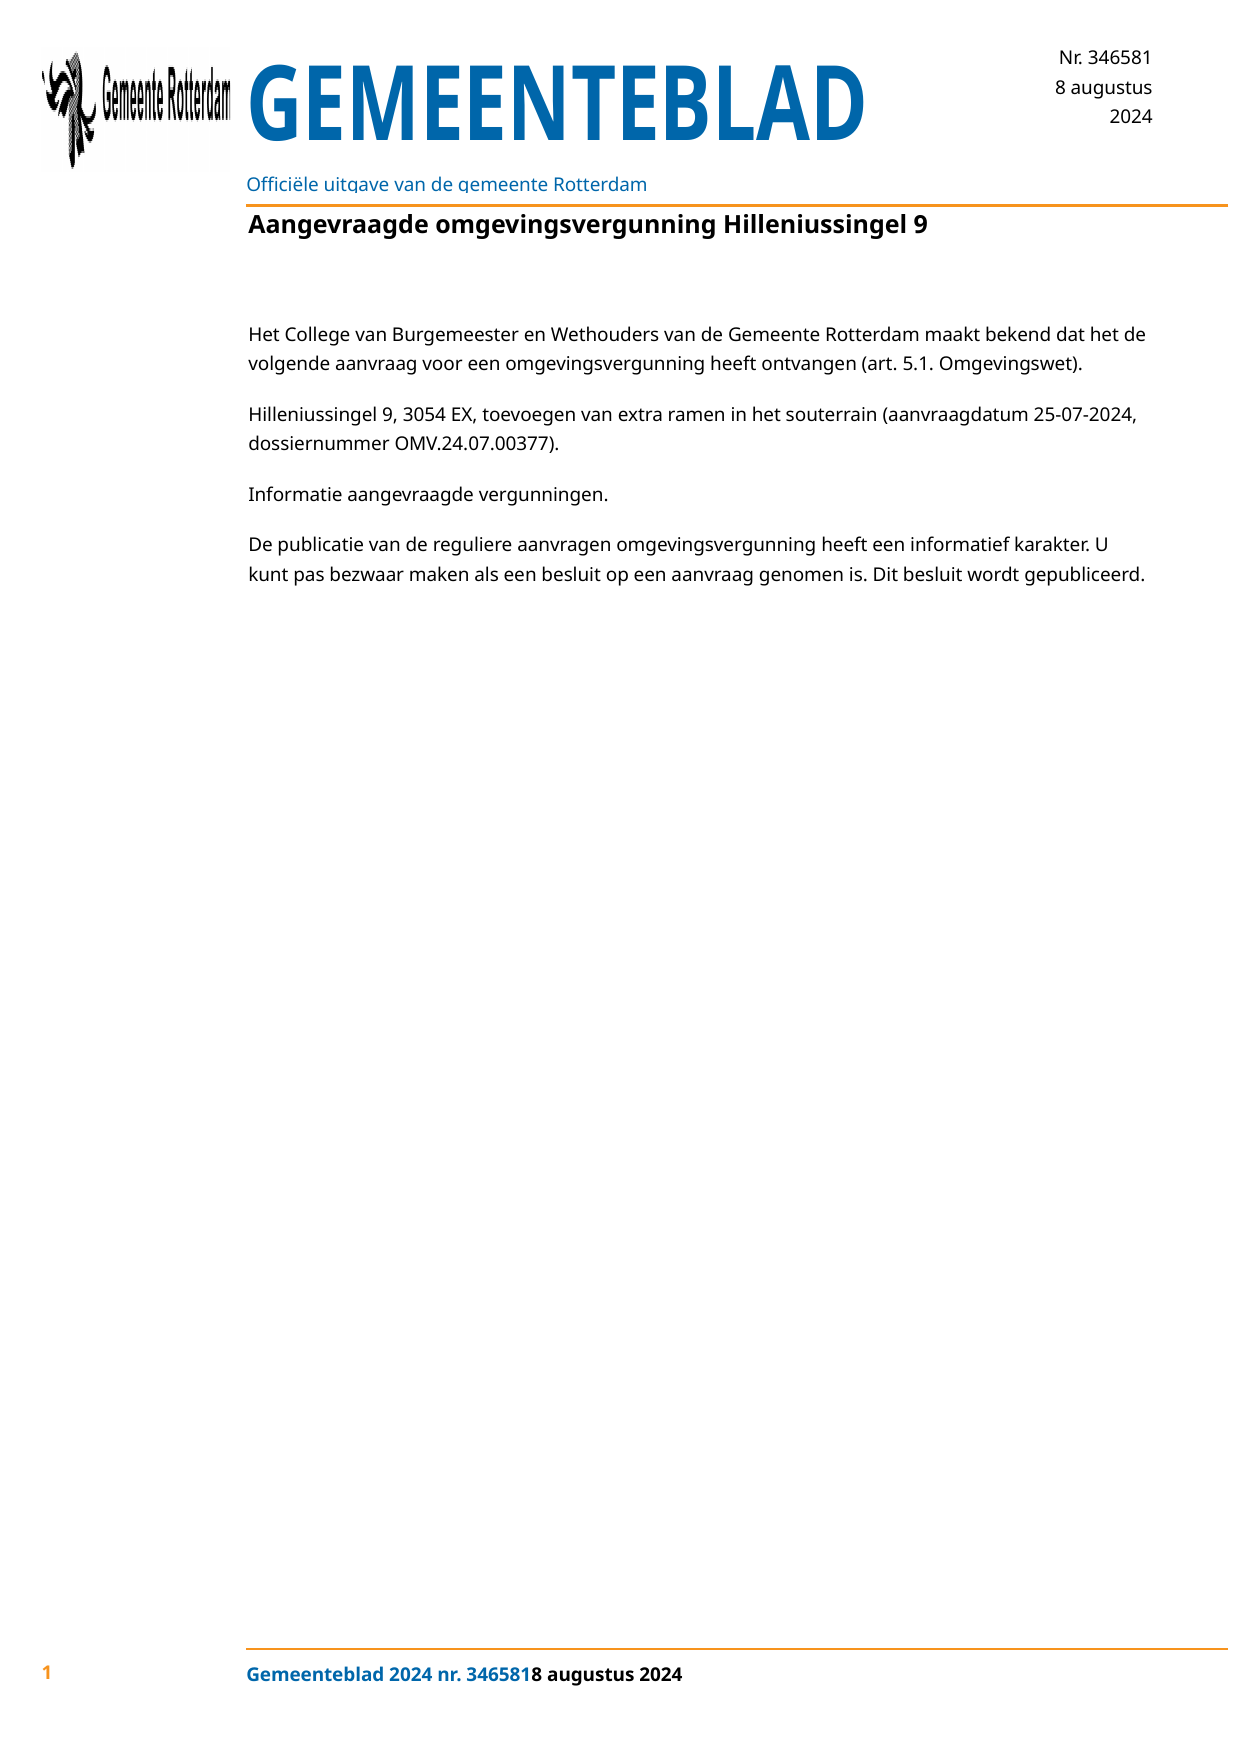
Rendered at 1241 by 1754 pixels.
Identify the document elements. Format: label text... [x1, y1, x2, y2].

text Hilleniussingel 9, 3054 EX, toevoegen van extra ramen in het souterrain (aanvraagdatum 25-07-2024, dossiernummer OMV.24.07.00377). [248, 401, 1152, 456]
text Informatie aangevraagde vergunningen. [248, 481, 1152, 506]
picture [41, 47, 231, 172]
text De publicatie van de reguliere aanvragen omgevingsvergunning heeft een informatief karakter. U kunt pas bezwaar maken als een besluit op een aanvraag genomen is. Dit besluit wordt gepubliceerd. [248, 531, 1152, 586]
text Aangevraagde omgevingsvergunning Hilleniussingel 9 [248, 207, 1152, 241]
text Het College van Burgemeester en Wethouders van de Gemeente Rotterdam maakt bekend dat het de volgende aanvraag voor een omgevingsvergunning heeft ontvangen (art. 5.1. Omgevingswet). [248, 321, 1152, 376]
